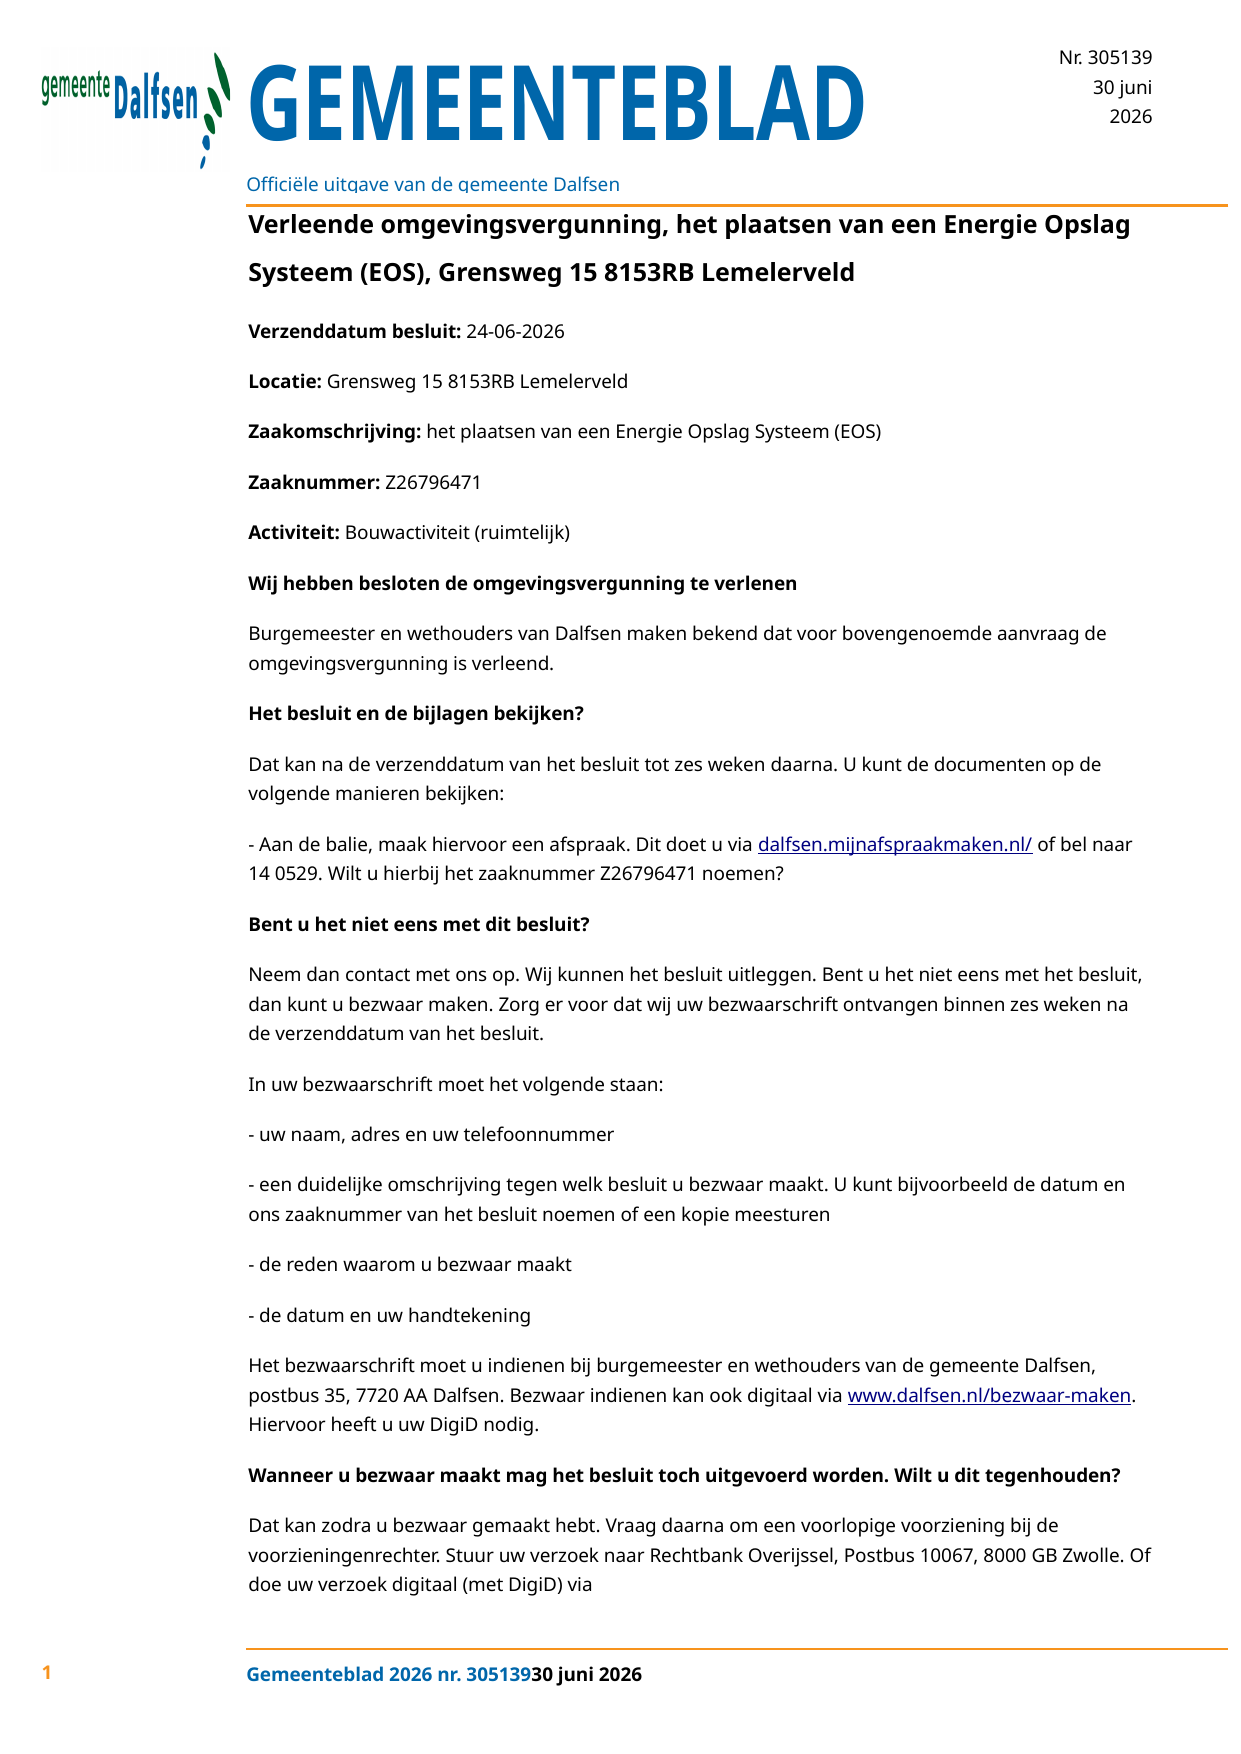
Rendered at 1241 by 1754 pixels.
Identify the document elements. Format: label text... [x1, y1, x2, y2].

picture [41, 47, 231, 172]
text - uw naam, adres en uw telefoonnummer [248, 1121, 1152, 1147]
text - Aan de balie, maak hiervoor een afspraak. Dit doet u via dalfsen.mijnafspraakmaken.nl/ of bel naar 14 0529. Wilt u hierbij het zaaknummer Z26796471 noemen? [248, 831, 1152, 886]
text Locatie: Grensweg 15 8153RB Lemelerveld [248, 368, 1152, 394]
text Zaakomschrijving: het plaatsen van een Energie Opslag Systeem (EOS) [248, 419, 1152, 444]
text Wanneer u bezwaar maakt mag het besluit toch uitgevoerd worden. Wilt u dit tegenhouden? [248, 1462, 1152, 1488]
text - de reden waarom u bezwaar maakt [248, 1252, 1152, 1277]
text Dat kan zodra u bezwaar gemaakt hebt. Vraag daarna om een voorlopige voorziening bij de voorzieningenrechter. Stuur uw verzoek naar Rechtbank Overijssel, Postbus 10067, 8000 GB Zwolle. Of doe uw verzoek digitaal (met DigiD) via [248, 1512, 1152, 1597]
text Verleende omgevingsvergunning, het plaatsen van een Energie Opslag Systeem (EOS), Grensweg 15 8153RB Lemelerveld [248, 207, 1152, 288]
text Verzenddatum besluit: 24-06-2026 [248, 318, 1152, 344]
text Zaaknummer: Z26796471 [248, 469, 1152, 495]
text Het bezwaarschrift moet u indienen bij burgemeester en wethouders van de gemeente Dalfsen, postbus 35, 7720 AA Dalfsen. Bezwaar indienen kan ook digitaal via www.dalfsen.nl/bezwaar-maken. Hiervoor heeft u uw DigiD nodig. [248, 1352, 1152, 1437]
text - de datum en uw handtekening [248, 1302, 1152, 1328]
text - een duidelijke omschrijving tegen welk besluit u bezwaar maakt. U kunt bijvoorbeeld de datum en ons zaaknummer van het besluit noemen of een kopie meesturen [248, 1172, 1152, 1227]
text In uw bezwaarschrift moet het volgende staan: [248, 1071, 1152, 1097]
text Neem dan contact met ons op. Wij kunnen het besluit uitleggen. Bent u het niet eens met het besluit, dan kunt u bezwaar maken. Zorg er voor dat wij uw bezwaarschrift ontvangen binnen zes weken na de verzenddatum van het besluit. [248, 961, 1152, 1046]
text Dat kan na de verzenddatum van het besluit tot zes weken daarna. U kunt de documenten op de volgende manieren bekijken: [248, 751, 1152, 806]
text Wij hebben besloten de omgevingsvergunning te verlenen [248, 570, 1152, 596]
text Bent u het niet eens met dit besluit? [248, 911, 1152, 937]
text Activiteit: Bouwactiviteit (ruimtelijk) [248, 519, 1152, 545]
text Het besluit en de bijlagen bekijken? [248, 700, 1152, 726]
text Burgemeester en wethouders van Dalfsen maken bekend dat voor bovengenoemde aanvraag de omgevingsvergunning is verleend. [248, 620, 1152, 676]
